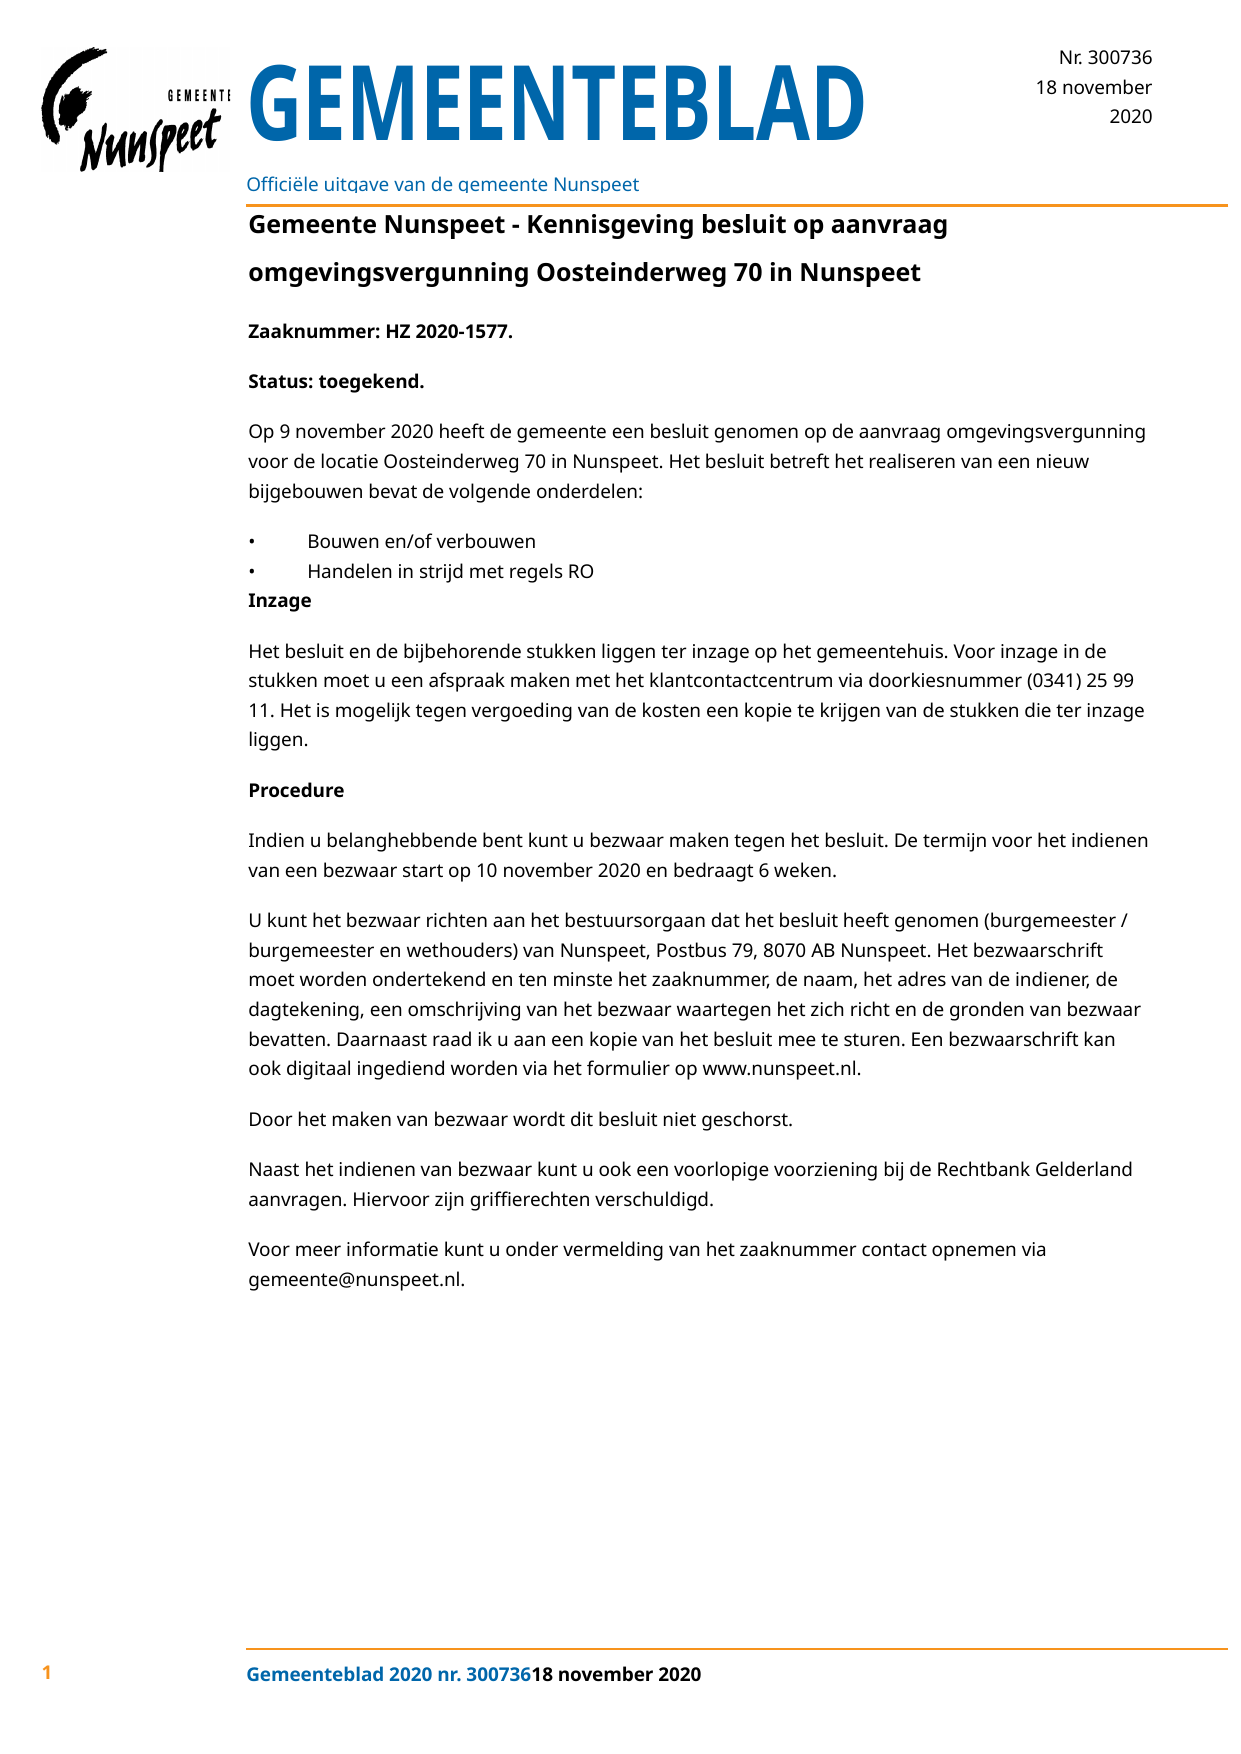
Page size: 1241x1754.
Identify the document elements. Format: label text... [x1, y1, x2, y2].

list Handelen in strijd met regels RO [248, 558, 1152, 584]
text Door het maken van bezwaar wordt dit besluit niet geschorst. [248, 1106, 1152, 1132]
text Voor meer informatie kunt u onder vermelding van het zaaknummer contact opnemen via gemeente@nunspeet.nl. [248, 1236, 1152, 1292]
text Inzage [248, 587, 1152, 613]
text Zaaknummer: HZ 2020-1577. [248, 318, 1152, 344]
text Status: toegekend. [248, 368, 1152, 394]
text Het besluit en de bijbehorende stukken liggen ter inzage op het gemeentehuis. Voor inzage in de stukken moet u een afspraak maken met het klantcontactcentrum via doorkiesnummer (0341) 25 99 11. Het is mogelijk tegen vergoeding van de kosten een kopie te krijgen van de stukken die ter inzage liggen. [248, 638, 1152, 752]
list Bouwen en/of verbouwen [248, 528, 1152, 554]
text U kunt het bezwaar richten aan het bestuursorgaan dat het besluit heeft genomen (burgemeester / burgemeester en wethouders) van Nunspeet, Postbus 79, 8070 AB Nunspeet. Het bezwaarschrift moet worden ondertekend en ten minste het zaaknummer, de naam, het adres van de indiener, de dagtekening, een omschrijving van het bezwaar waartegen het zich richt en de gronden van bezwaar bevatten. Daarnaast raad ik u aan een kopie van het besluit mee te sturen. Een bezwaarschrift kan ook digitaal ingediend worden via het formulier op www.nunspeet.nl. [248, 907, 1152, 1081]
text Naast het indienen van bezwaar kunt u ook een voorlopige voorziening bij de Rechtbank Gelderland aanvragen. Hiervoor zijn griffierechten verschuldigd. [248, 1156, 1152, 1212]
picture [41, 47, 231, 172]
text Op 9 november 2020 heeft de gemeente een besluit genomen op de aanvraag omgevingsvergunning voor de locatie Oosteinderweg 70 in Nunspeet. Het besluit betreft het realiseren van een nieuw bijgebouwen bevat de volgende onderdelen: [248, 419, 1152, 504]
text Indien u belanghebbende bent kunt u bezwaar maken tegen het besluit. De termijn voor het indienen van een bezwaar start op 10 november 2020 en bedraagt 6 weken. [248, 827, 1152, 883]
text Procedure [248, 777, 1152, 803]
text Gemeente Nunspeet - Kennisgeving besluit op aanvraag omgevingsvergunning Oosteinderweg 70 in Nunspeet [248, 207, 1152, 288]
